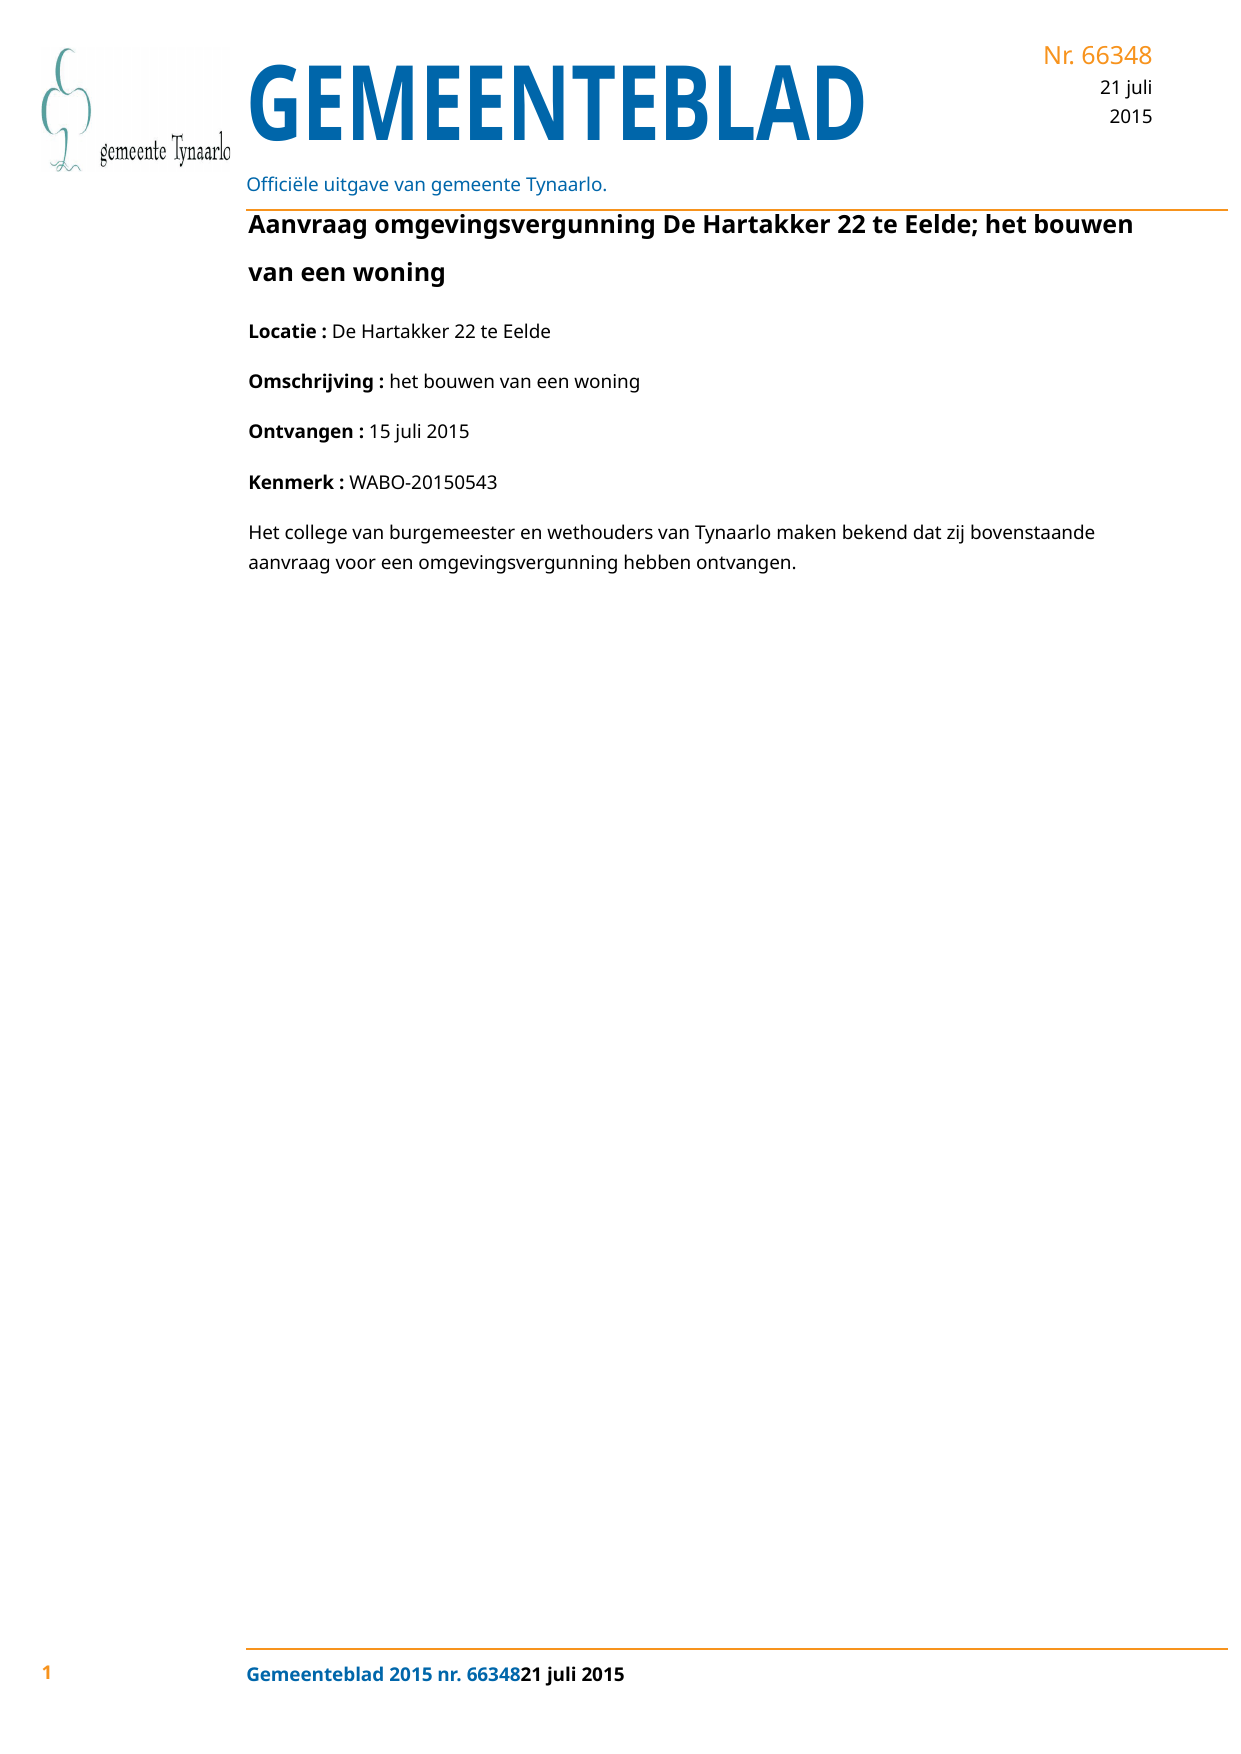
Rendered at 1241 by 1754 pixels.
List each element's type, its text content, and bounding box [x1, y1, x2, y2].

text Locatie : De Hartakker 22 te Eelde [248, 318, 1152, 344]
picture [41, 47, 231, 172]
text Omschrijving : het bouwen van een woning [248, 368, 1152, 394]
text Ontvangen : 15 juli 2015 [248, 419, 1152, 444]
text Kenmerk : WABO-20150543 [248, 469, 1152, 495]
text Aanvraag omgevingsvergunning De Hartakker 22 te Eelde; het bouwen van een woning [248, 211, 1152, 288]
text Het college van burgemeester en wethouders van Tynaarlo maken bekend dat zij bovenstaande aanvraag voor een omgevingsvergunning hebben ontvangen. [248, 519, 1152, 575]
